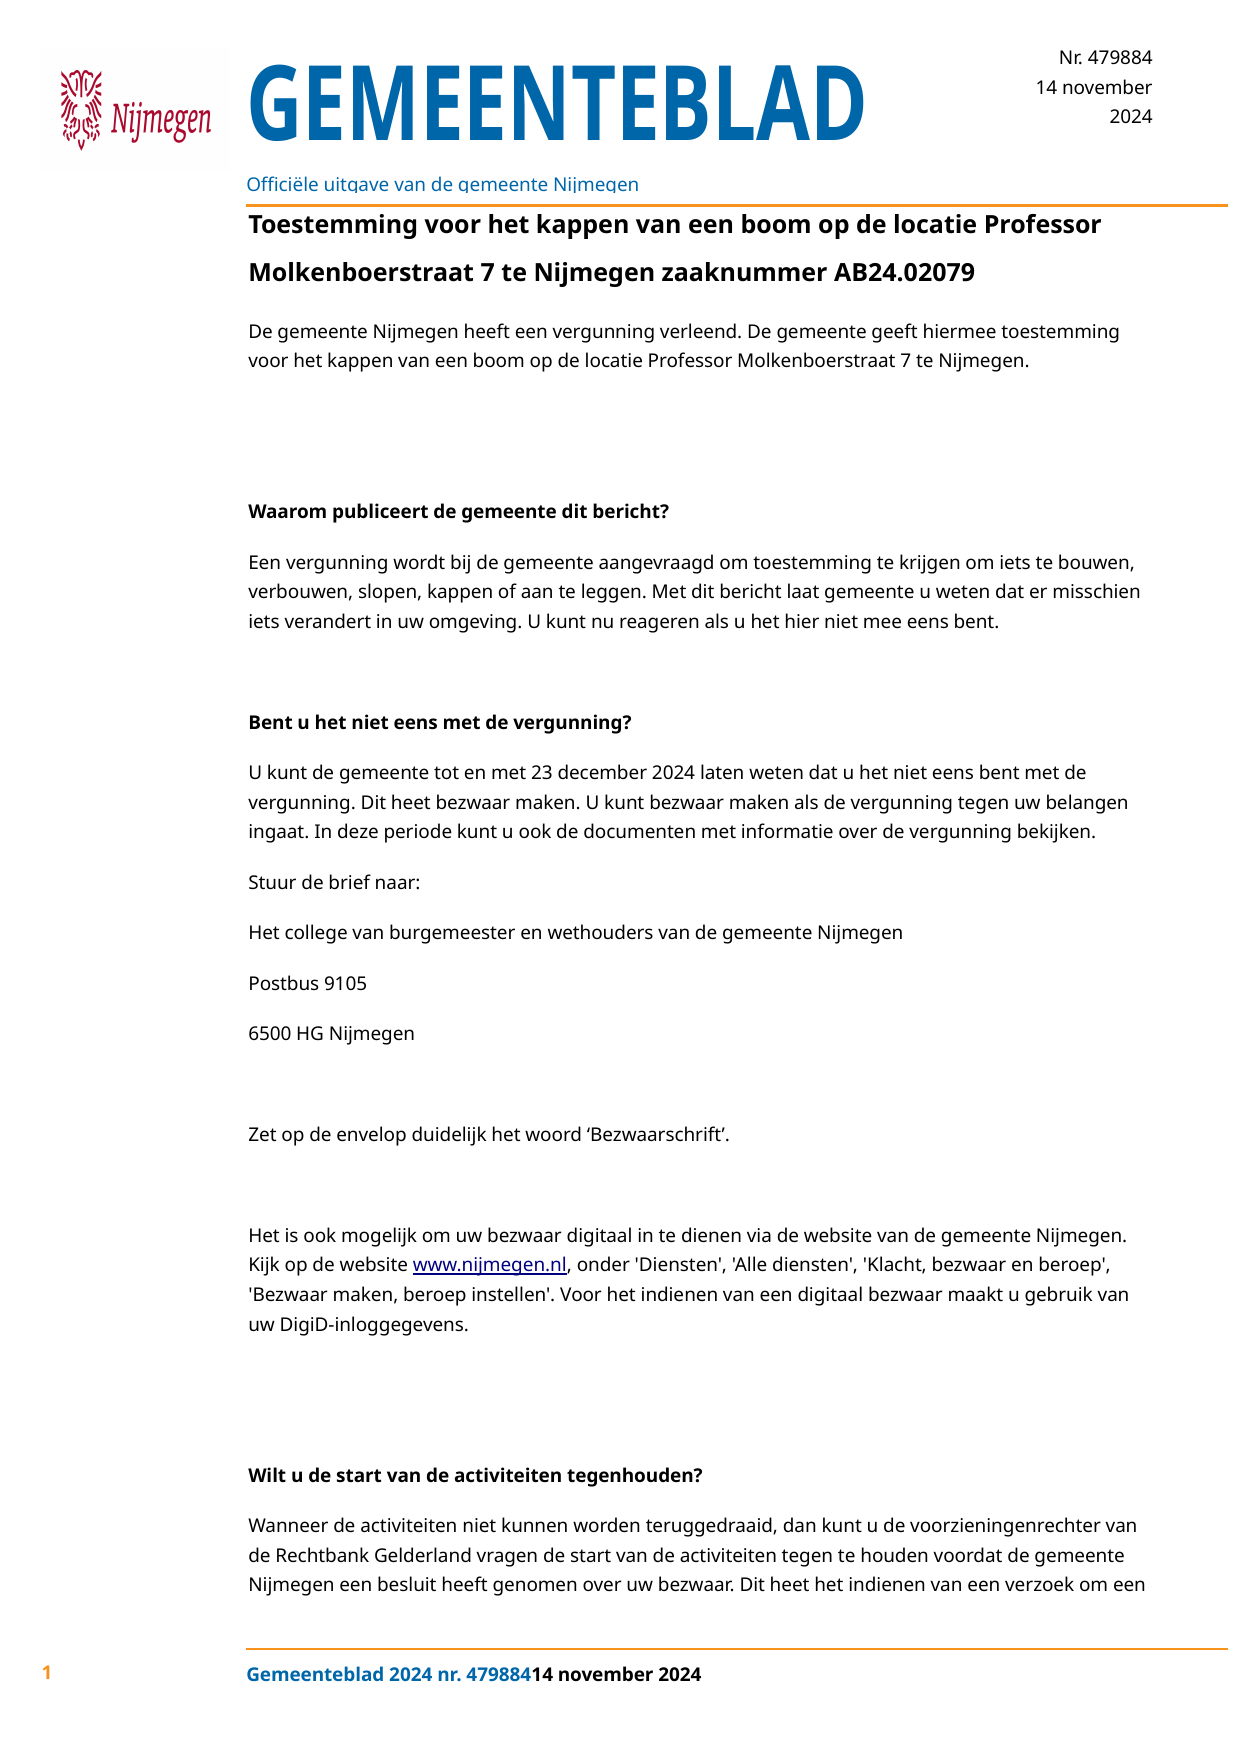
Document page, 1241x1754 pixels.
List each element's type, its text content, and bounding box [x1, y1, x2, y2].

text U kunt de gemeente tot en met 23 december 2024 laten weten dat u het niet eens bent met de vergunning. Dit heet bezwaar maken. U kunt bezwaar maken als de vergunning tegen uw belangen ingaat. In deze periode kunt u ook de documenten met informatie over de vergunning bekijken. [248, 759, 1152, 844]
text Postbus 9105 [248, 970, 1152, 996]
text Het college van burgemeester en wethouders van de gemeente Nijmegen [248, 919, 1152, 945]
text Het is ook mogelijk om uw bezwaar digitaal in te dienen via de website van de gemeente Nijmegen. Kijk op de website www.nijmegen.nl, onder 'Diensten', 'Alle diensten', 'Klacht, bezwaar en beroep', 'Bezwaar maken, beroep instellen'. Voor het indienen van een digitaal bezwaar maakt u gebruik van uw DigiD-inloggegevens. [248, 1222, 1152, 1337]
text Een vergunning wordt bij de gemeente aangevraagd om toestemming te krijgen om iets te bouwen, verbouwen, slopen, kappen of aan te leggen. Met dit bericht laat gemeente u weten dat er misschien iets verandert in uw omgeving. U kunt nu reageren als u het hier niet mee eens bent. [248, 549, 1152, 634]
text Toestemming voor het kappen van een boom op de locatie Professor Molkenboerstraat 7 te Nijmegen zaaknummer AB24.02079 [248, 207, 1152, 288]
text De gemeente Nijmegen heeft een vergunning verleend. De gemeente geeft hiermee toestemming voor het kappen van een boom op de locatie Professor Molkenboerstraat 7 te Nijmegen. [248, 318, 1152, 373]
text Stuur de brief naar: [248, 869, 1152, 895]
picture [41, 47, 231, 172]
text Waarom publiceert de gemeente dit bericht? [248, 499, 1152, 524]
text 6500 HG Nijmegen [248, 1020, 1152, 1046]
text Zet op de envelop duidelijk het woord ‘Bezwaarschrift’. [248, 1121, 1152, 1147]
text Bent u het niet eens met de vergunning? [248, 709, 1152, 735]
text Wilt u de start van de activiteiten tegenhouden? [248, 1462, 1152, 1488]
text Wanneer de activiteiten niet kunnen worden teruggedraaid, dan kunt u de voorzieningenrechter van de Rechtbank Gelderland vragen de start van de activiteiten tegen te houden voordat de gemeente Nijmegen een besluit heeft genomen over uw bezwaar. Dit heet het indienen van een verzoek om een [248, 1512, 1152, 1597]
